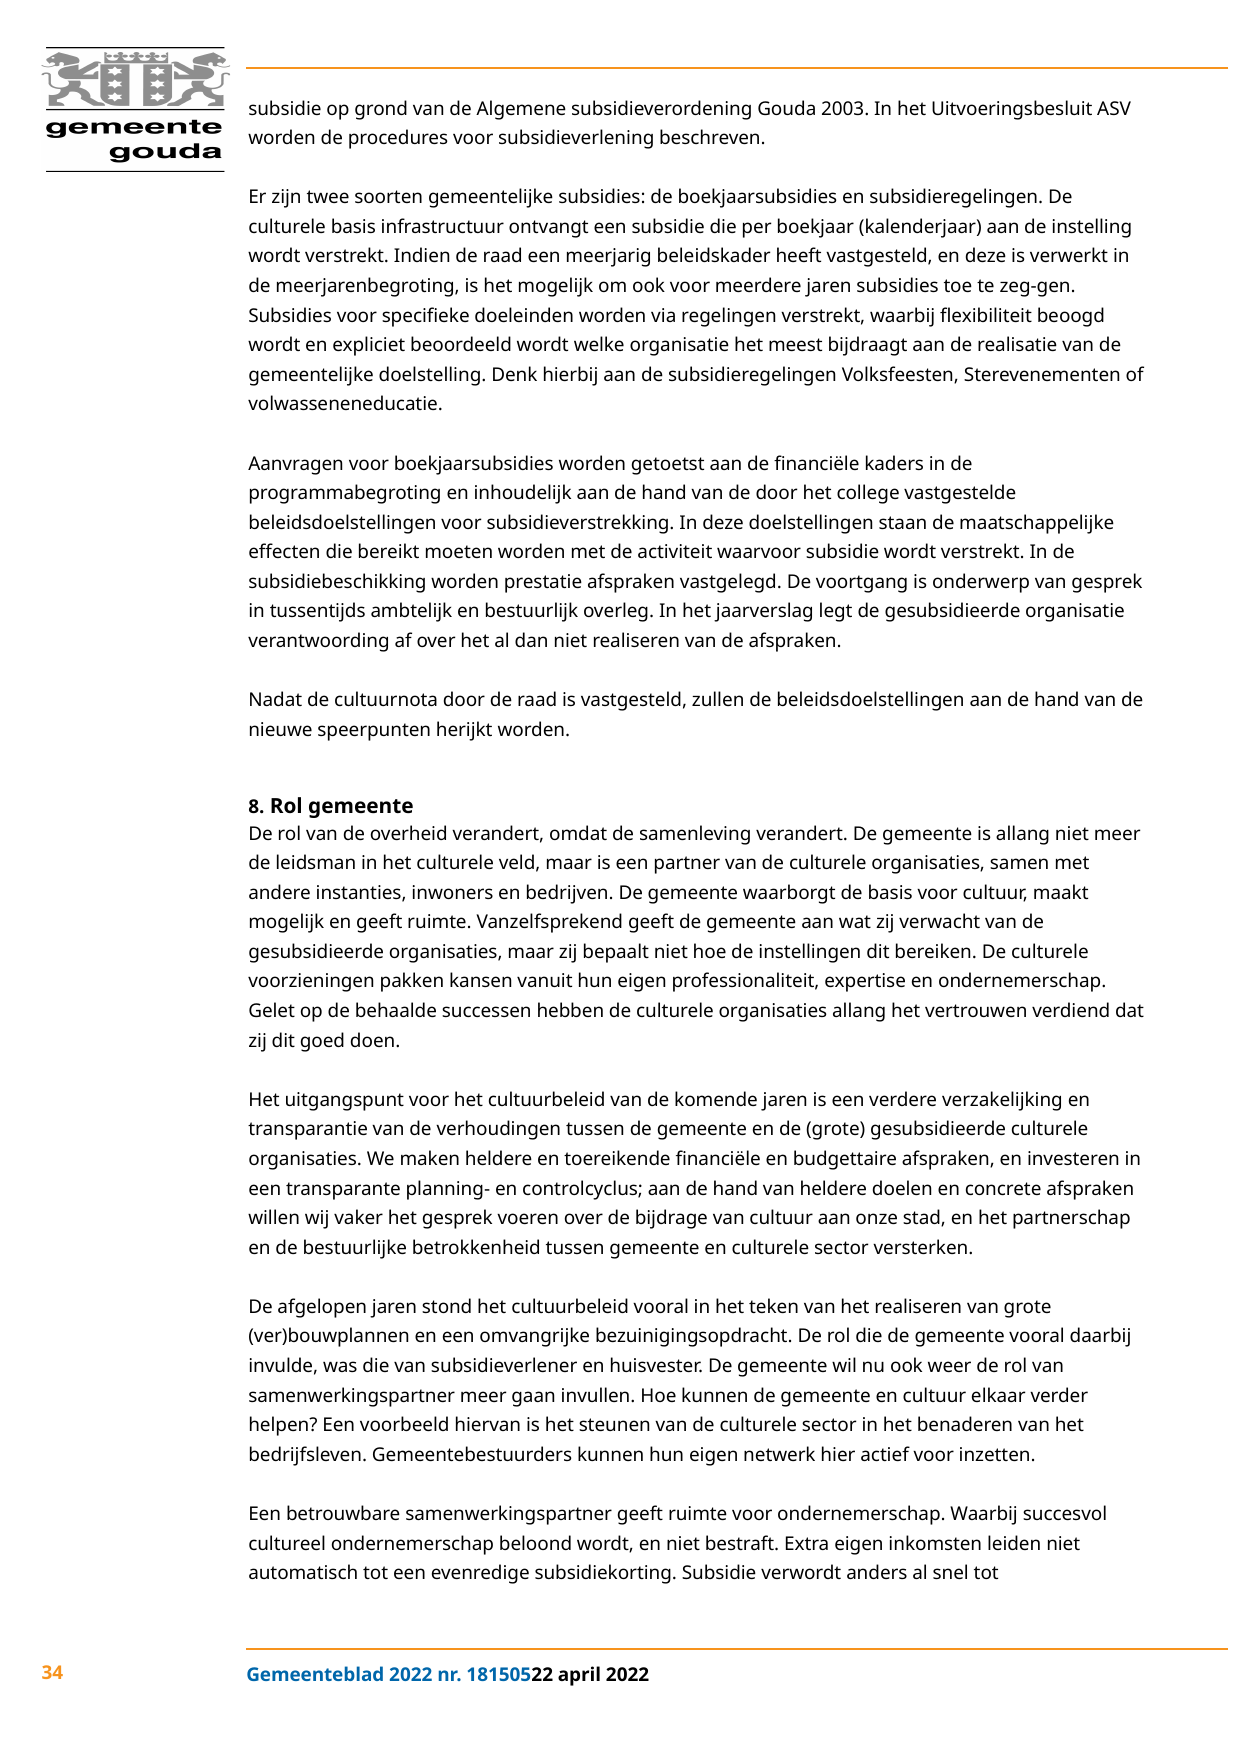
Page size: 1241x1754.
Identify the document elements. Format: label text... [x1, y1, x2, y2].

text Nadat de cultuurnota door de raad is vastgesteld, zullen de beleidsdoelstellingen aan de hand van de nieuwe speerpunten herijkt worden. [248, 686, 1152, 742]
text De afgelopen jaren stond het cultuurbeleid vooral in het teken van het realiseren van grote (ver)bouwplannen en een omvangrijke bezuinigingsopdracht. De rol die de gemeente vooral daarbij invulde, was die van subsidieverlener en huisvester. De gemeente wil nu ook weer de rol van samenwerkingspartner meer gaan invullen. Hoe kunnen de gemeente en cultuur elkaar verder helpen? Een voorbeeld hiervan is het steunen van de culturele sector in het benaderen van het bedrijfsleven. Gemeentebestuurders kunnen hun eigen netwerk hier actief voor inzetten. [248, 1293, 1152, 1467]
text 8. Rol gemeente [248, 791, 1152, 820]
text Een betrouwbare samenwerkingspartner geeft ruimte voor ondernemerschap. Waarbij succesvol cultureel ondernemerschap beloond wordt, en niet bestraft. Extra eigen inkomsten leiden niet automatisch tot een evenredige subsidiekorting. Subsidie verwordt anders al snel tot [248, 1500, 1152, 1585]
text subsidie op grond van de Algemene subsidieverordening Gouda 2003. In het Uitvoeringsbesluit ASV worden de procedures voor subsidieverlening beschreven. [248, 95, 1152, 150]
text Er zijn twee soorten gemeentelijke subsidies: de boekjaarsubsidies en subsidieregelingen. De culturele basis­ infrastructuur ontvangt een subsidie die per boekjaar (kalenderjaar) aan de instelling wordt verstrekt. Indien de raad een meerjarig beleidskader heeft vastgesteld, en deze is verwerkt in de meerjarenbegroting, is het mogelijk om ook voor meerdere jaren subsidies toe te zeg-gen. Subsidies voor specifieke doeleinden worden via regelingen verstrekt, waarbij flexibiliteit beoogd wordt en expliciet beoordeeld wordt welke organisatie het meest bijdraagt aan de realisatie van de gemeentelijke doelstelling. Denk hierbij aan de subsidieregelingen Volksfeesten, Sterevenementen of volwasseneneducatie. [248, 183, 1152, 416]
picture [41, 47, 231, 172]
text Het uitgangspunt voor het cultuurbeleid van de komende jaren is een verdere verzakelijking en transparantie van de verhoudingen tussen de gemeente en de (grote) gesubsidieerde culturele organisaties. We maken heldere en toereikende financiële en budgettaire afspraken, en investeren in een transparante planning- en controlcyclus; aan de hand van heldere doelen en concrete afspraken willen wij vaker het gesprek voeren over de bijdrage van cultuur aan onze stad, en het partnerschap en de bestuurlijke betrokkenheid tussen gemeente en culturele sector versterken. [248, 1086, 1152, 1259]
text Aanvragen voor boekjaarsubsidies worden getoetst aan de financiële kaders in de programmabegroting en inhoudelijk aan de hand van de door het college vastgestelde beleidsdoelstellingen voor subsidieverstrekking. In deze doelstellingen staan de maatschappelijke effecten die bereikt moeten worden met de activiteit waarvoor subsidie wordt verstrekt. In de subsidiebeschikking worden prestatie afspraken vastgelegd. De voortgang is onderwerp van gesprek in tussentijds ambtelijk en bestuurlijk overleg. In het jaarverslag legt de gesubsidieerde organisatie verantwoording af over het al dan niet realiseren van de afspraken. [248, 450, 1152, 653]
text De rol van de overheid verandert, omdat de samenleving verandert. De gemeente is allang niet meer de leidsman in het culturele veld, maar is een partner van de culturele organisaties, samen met andere instanties, inwoners en bedrijven. De gemeente waarborgt de basis voor cultuur, maakt mogelijk en geeft ruimte. Vanzelfsprekend geeft de gemeente aan wat zij verwacht van de gesubsidieerde organisaties, maar zij bepaalt niet hoe de instellingen dit bereiken. De culturele voorzieningen pakken kansen vanuit hun eigen professionaliteit, expertise en ondernemerschap. Gelet op de behaalde successen hebben de culturele organisaties allang het vertrouwen verdiend dat zij dit goed doen. [248, 820, 1152, 1052]
